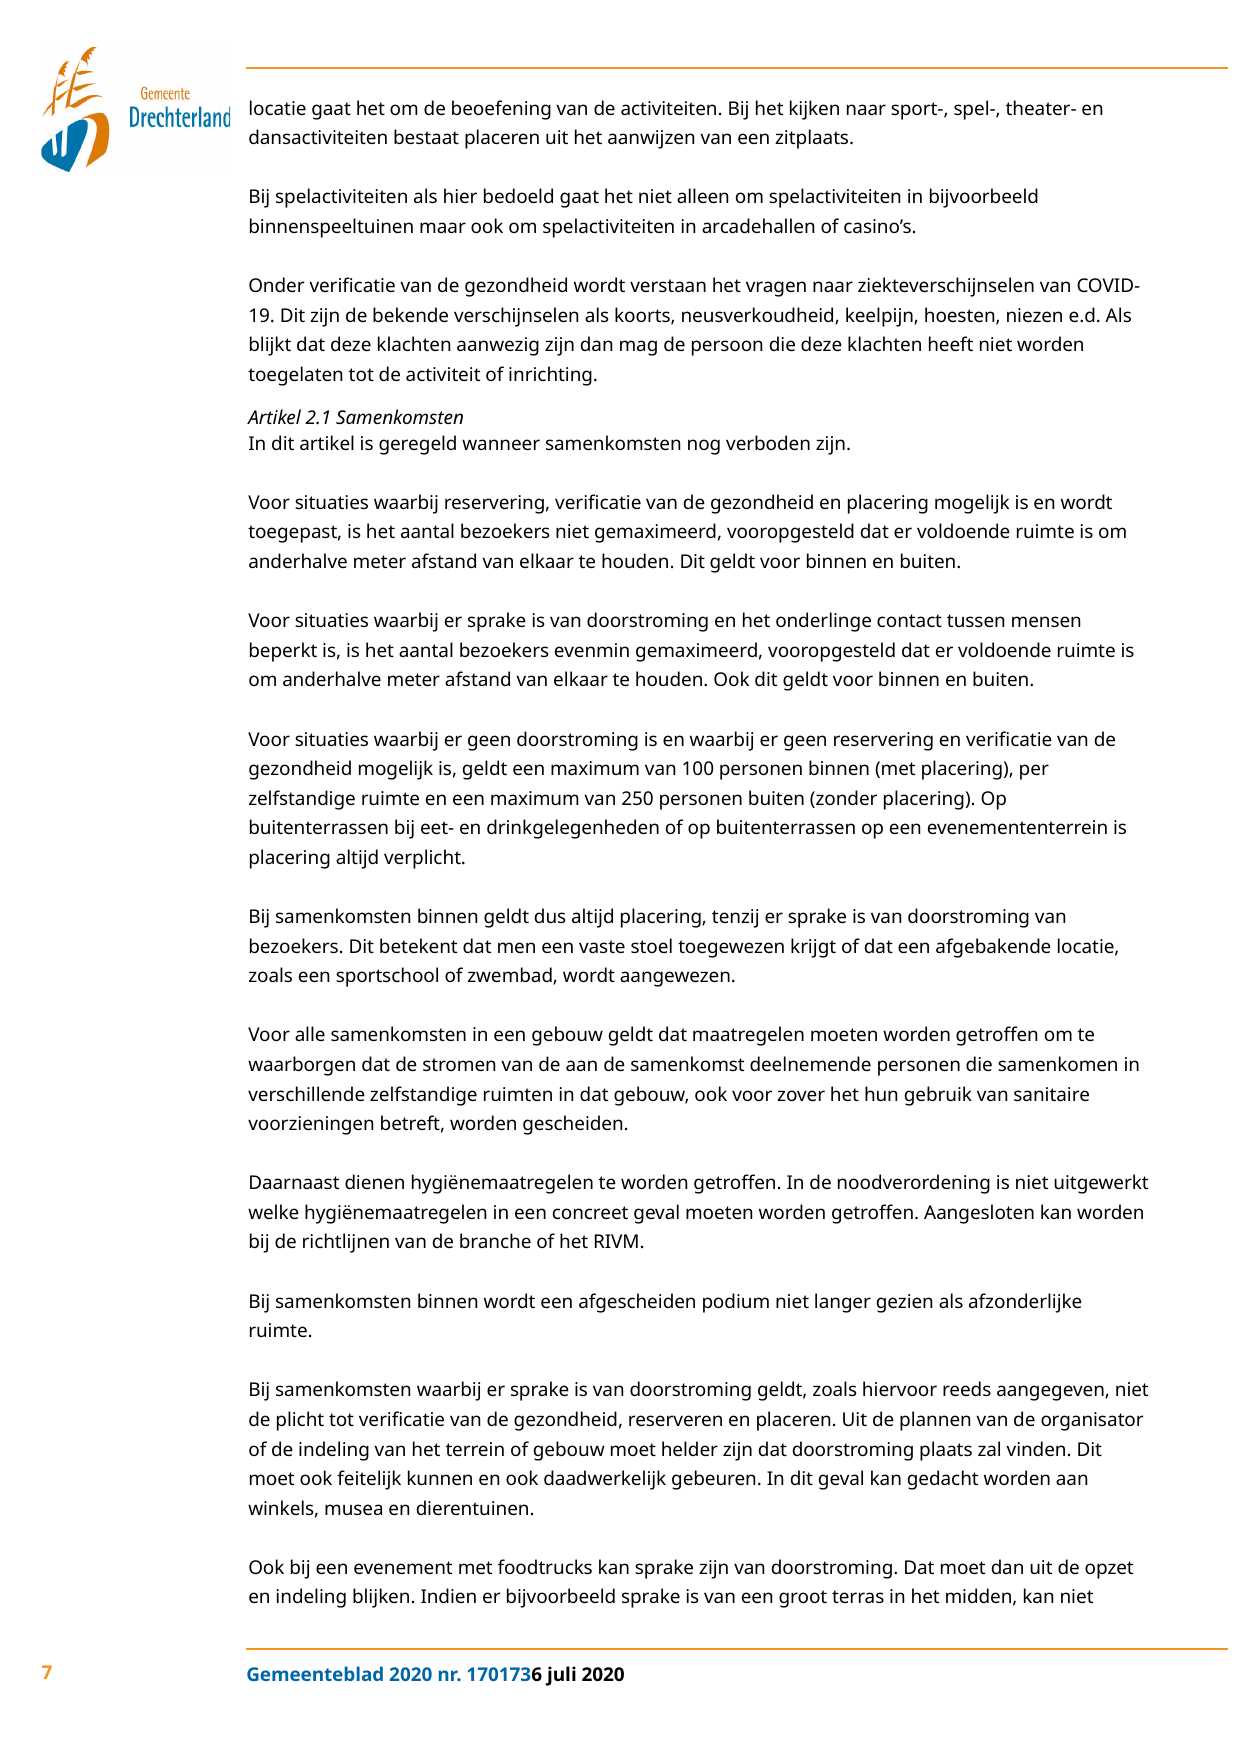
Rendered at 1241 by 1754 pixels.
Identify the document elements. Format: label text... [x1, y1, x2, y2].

text Artikel 2.1 Samenkomsten [248, 404, 1152, 430]
text Voor situaties waarbij er geen doorstroming is en waarbij er geen reservering en verificatie van de gezondheid mogelijk is, geldt een maximum van 100 personen binnen (met placering), per zelfstandige ruimte en een maximum van 250 personen buiten (zonder placering). Op buitenterrassen bij eet- en drinkgelegenheden of op buitenterrassen op een evenemententerrein is placering altijd verplicht. [248, 726, 1152, 870]
text Voor situaties waarbij er sprake is van doorstroming en het onderlinge contact tussen mensen beperkt is, is het aantal bezoekers evenmin gemaximeerd, vooropgesteld dat er voldoende ruimte is om anderhalve meter afstand van elkaar te houden. Ook dit geldt voor binnen en buiten. [248, 607, 1152, 692]
text In dit artikel is geregeld wanneer samenkomsten nog verboden zijn. [248, 430, 1152, 456]
text Ook bij een evenement met foodtrucks kan sprake zijn van doorstroming. Dat moet dan uit de opzet en indeling blijken. Indien er bijvoorbeeld sprake is van een groot terras in het midden, kan niet [248, 1554, 1152, 1609]
text Bij samenkomsten binnen wordt een afgescheiden podium niet langer gezien als afzonderlijke ruimte. [248, 1288, 1152, 1343]
picture [226, 115, 231, 124]
text Bij samenkomsten waarbij er sprake is van doorstroming geldt, zoals hiervoor reeds aangegeven, niet de plicht tot verificatie van de gezondheid, reserveren en placeren. Uit de plannen van de organisator of de indeling van het terrein of gebouw moet helder zijn dat doorstroming plaats zal vinden. Dit moet ook feitelijk kunnen en ook daadwerkelijk gebeuren. In dit geval kan gedacht worden aan winkels, musea en dierentuinen. [248, 1377, 1152, 1521]
picture [41, 158, 64, 172]
text Onder verificatie van de gezondheid wordt verstaan het vragen naar ziekteverschijnselen van COVID-19. Dit zijn de bekende verschijnselen als koorts, neusverkoudheid, keelpijn, hoesten, niezen e.d. Als blijkt dat deze klachten aanwezig zijn dan mag de persoon die deze klachten heeft niet worden toegelaten tot de activiteit of inrichting. [248, 272, 1152, 387]
picture [41, 47, 231, 172]
text Bij spelactiviteiten als hier bedoeld gaat het niet alleen om spelactiviteiten in bijvoorbeeld binnenspeeltuinen maar ook om spelactiviteiten in arcadehallen of casino’s. [248, 183, 1152, 239]
text Daarnaast dienen hygiënemaatregelen te worden getroffen. In de noodverordening is niet uitgewerkt welke hygiënemaatregelen in een concreet geval moeten worden getroffen. Aangesloten kan worden bij de richtlijnen van de branche of het RIVM. [248, 1169, 1152, 1254]
text Voor alle samenkomsten in een gebouw geldt dat maatregelen moeten worden getroffen om te waarborgen dat de stromen van de aan de samenkomst deelnemende personen die samenkomen in verschillende zelfstandige ruimten in dat gebouw, ook voor zover het hun gebruik van sanitaire voorzieningen betreft, worden gescheiden. [248, 1022, 1152, 1136]
text locatie gaat het om de beoefening van de activiteiten. Bij het kijken naar sport-, spel-, theater- en dansactiviteiten bestaat placeren uit het aanwijzen van een zitplaats. [248, 95, 1152, 150]
text Voor situaties waarbij reservering, verificatie van de gezondheid en placering mogelijk is en wordt toegepast, is het aantal bezoekers niet gemaximeerd, vooropgesteld dat er voldoende ruimte is om anderhalve meter afstand van elkaar te houden. Dit geldt voor binnen en buiten. [248, 489, 1152, 574]
text Bij samenkomsten binnen geldt dus altijd placering, tenzij er sprake is van doorstroming van bezoekers. Dit betekent dat men een vaste stoel toegewezen krijgt of dat een afgebakende locatie, zoals een sportschool of zwembad, wordt aangewezen. [248, 903, 1152, 988]
